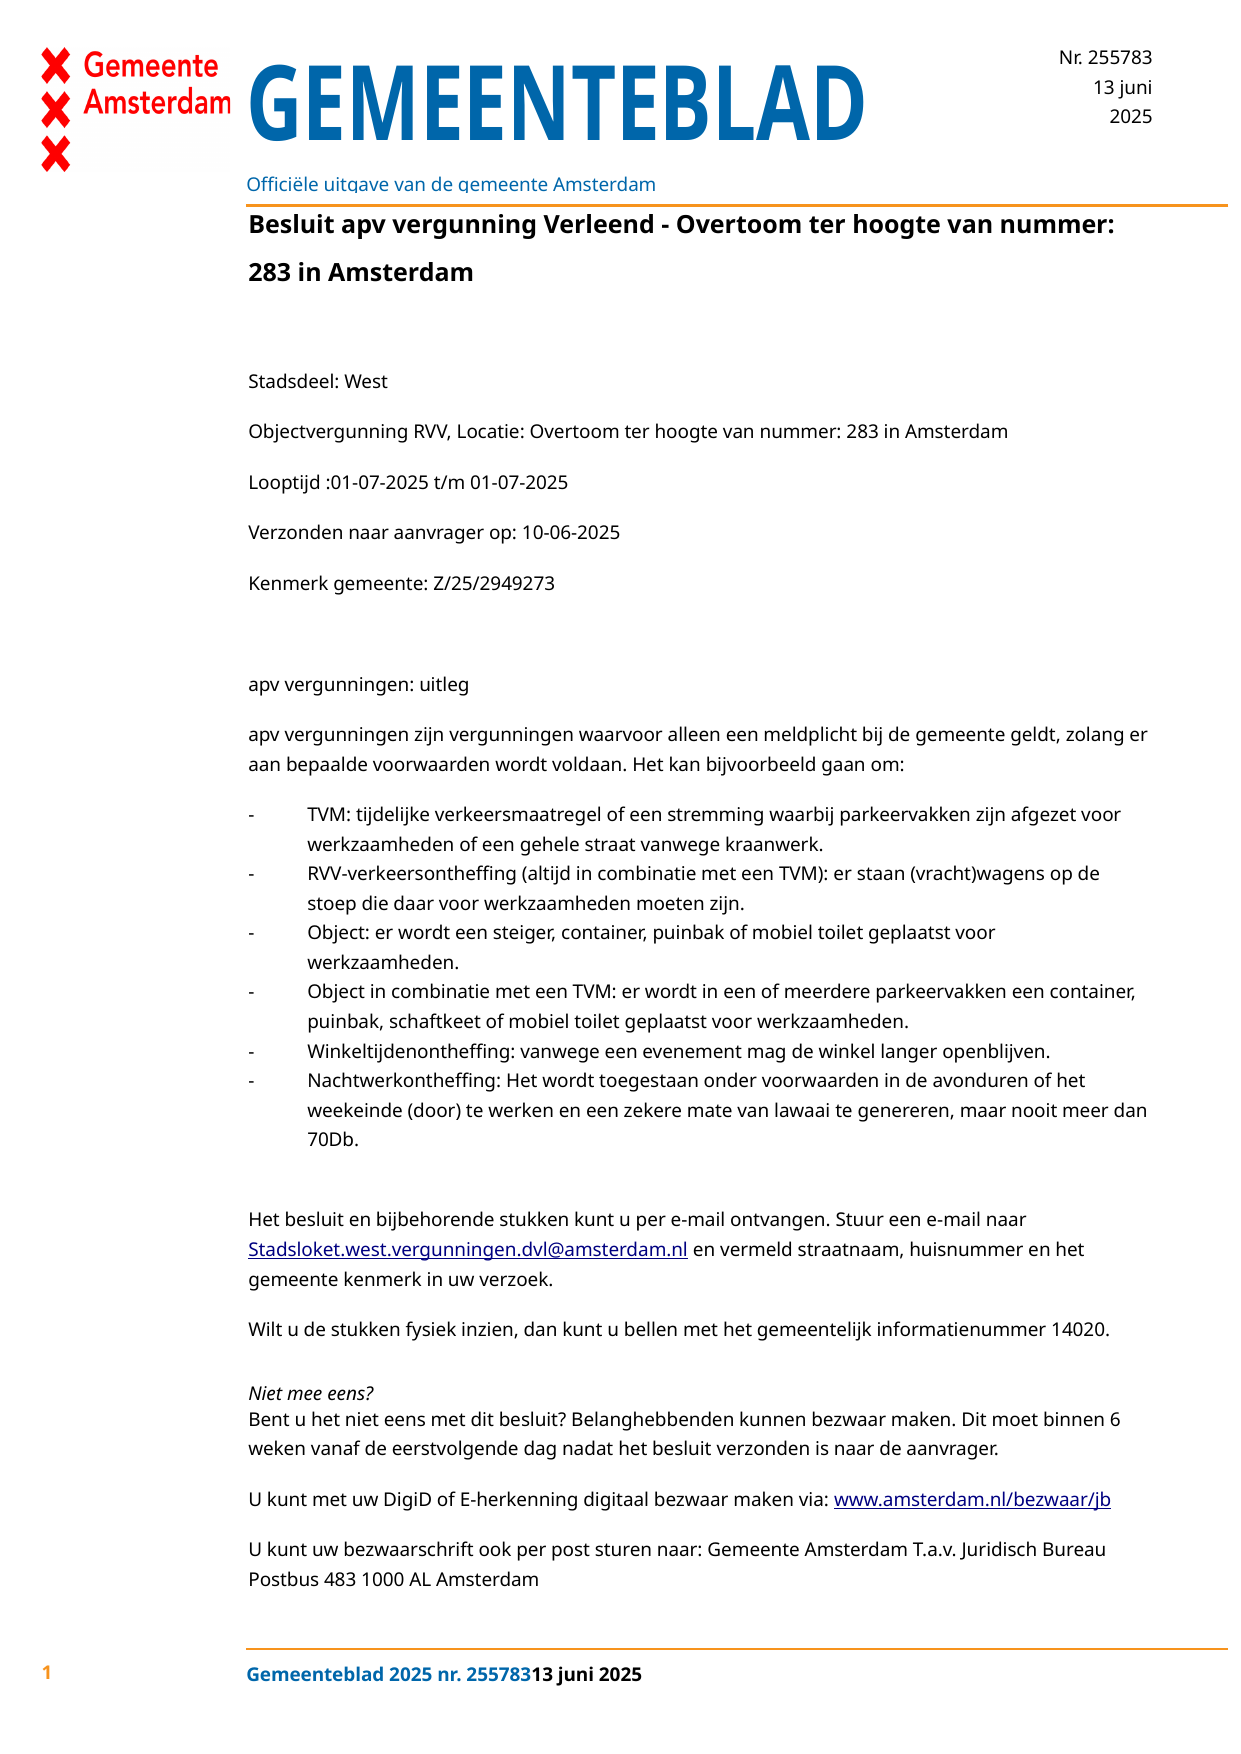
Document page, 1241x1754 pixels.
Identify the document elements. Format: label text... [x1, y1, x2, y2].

text U kunt uw bezwaarschrift ook per post sturen naar: Gemeente Amsterdam T.a.v. Juridisch Bureau Postbus 483 1000 AL Amsterdam [248, 1536, 1152, 1592]
text Stadsdeel: West [248, 368, 1152, 394]
text apv vergunningen zijn vergunningen waarvoor alleen een meldplicht bij de gemeente geldt, zolang er aan bepaalde voorwaarden wordt voldaan. Het kan bijvoorbeeld gaan om: [248, 721, 1152, 777]
text U kunt met uw DigiD of E-herkenning digitaal bezwaar maken via: www.amsterdam.nl/bezwaar/jb [248, 1486, 1152, 1512]
text apv vergunningen: uitleg [248, 671, 1152, 697]
text Wilt u de stukken fysiek inzien, dan kunt u bellen met het gemeentelijk informatienummer 14020. [248, 1316, 1152, 1342]
text Kenmerk gemeente: Z/25/2949273 [248, 570, 1152, 596]
list Object: er wordt een steiger, container, puinbak of mobiel toilet geplaatst voor werkzaamheden. [248, 919, 1152, 975]
list Winkeltijdenontheffing: vanwege een evenement mag de winkel langer openblijven. [248, 1038, 1152, 1064]
picture [41, 47, 231, 172]
list RVV-verkeersontheffing (altijd in combinatie met een TVM): er staan (vracht)wagens op de stoep die daar voor werkzaamheden moeten zijn. [248, 860, 1152, 916]
list Object in combinatie met een TVM: er wordt in een of meerdere parkeervakken een container, puinbak, schaftkeet of mobiel toilet geplaatst voor werkzaamheden. [248, 979, 1152, 1034]
text Bent u het niet eens met dit besluit? Belanghebbenden kunnen bezwaar maken. Dit moet binnen 6 weken vanaf de eerstvolgende dag nadat het besluit verzonden is naar de aanvrager. [248, 1406, 1152, 1461]
text Looptijd :01-07-2025 t/m 01-07-2025 [248, 469, 1152, 495]
text Besluit apv vergunning Verleend - Overtoom ter hoogte van nummer: 283 in Amsterdam [248, 207, 1152, 288]
text Objectvergunning RVV, Locatie: Overtoom ter hoogte van nummer: 283 in Amsterdam [248, 419, 1152, 444]
text Het besluit en bijbehorende stukken kunt u per e-mail ontvangen. Stuur een e-mail naar Stadsloket.west.vergunningen.dvl@amsterdam.nl en vermeld straatnaam, huisnummer en het gemeente kenmerk in uw verzoek. [248, 1207, 1152, 1292]
text Niet mee eens? [248, 1380, 1152, 1406]
list Nachtwerkontheffing: Het wordt toegestaan onder voorwaarden in de avonduren of het weekeinde (door) te werken en een zekere mate van lawaai te genereren, maar nooit meer dan 70Db. [248, 1067, 1152, 1152]
text Verzonden naar aanvrager op: 10-06-2025 [248, 519, 1152, 545]
list TVM: tijdelijke verkeersmaatregel of een stremming waarbij parkeervakken zijn afgezet voor werkzaamheden of een gehele straat vanwege kraanwerk. [248, 801, 1152, 857]
